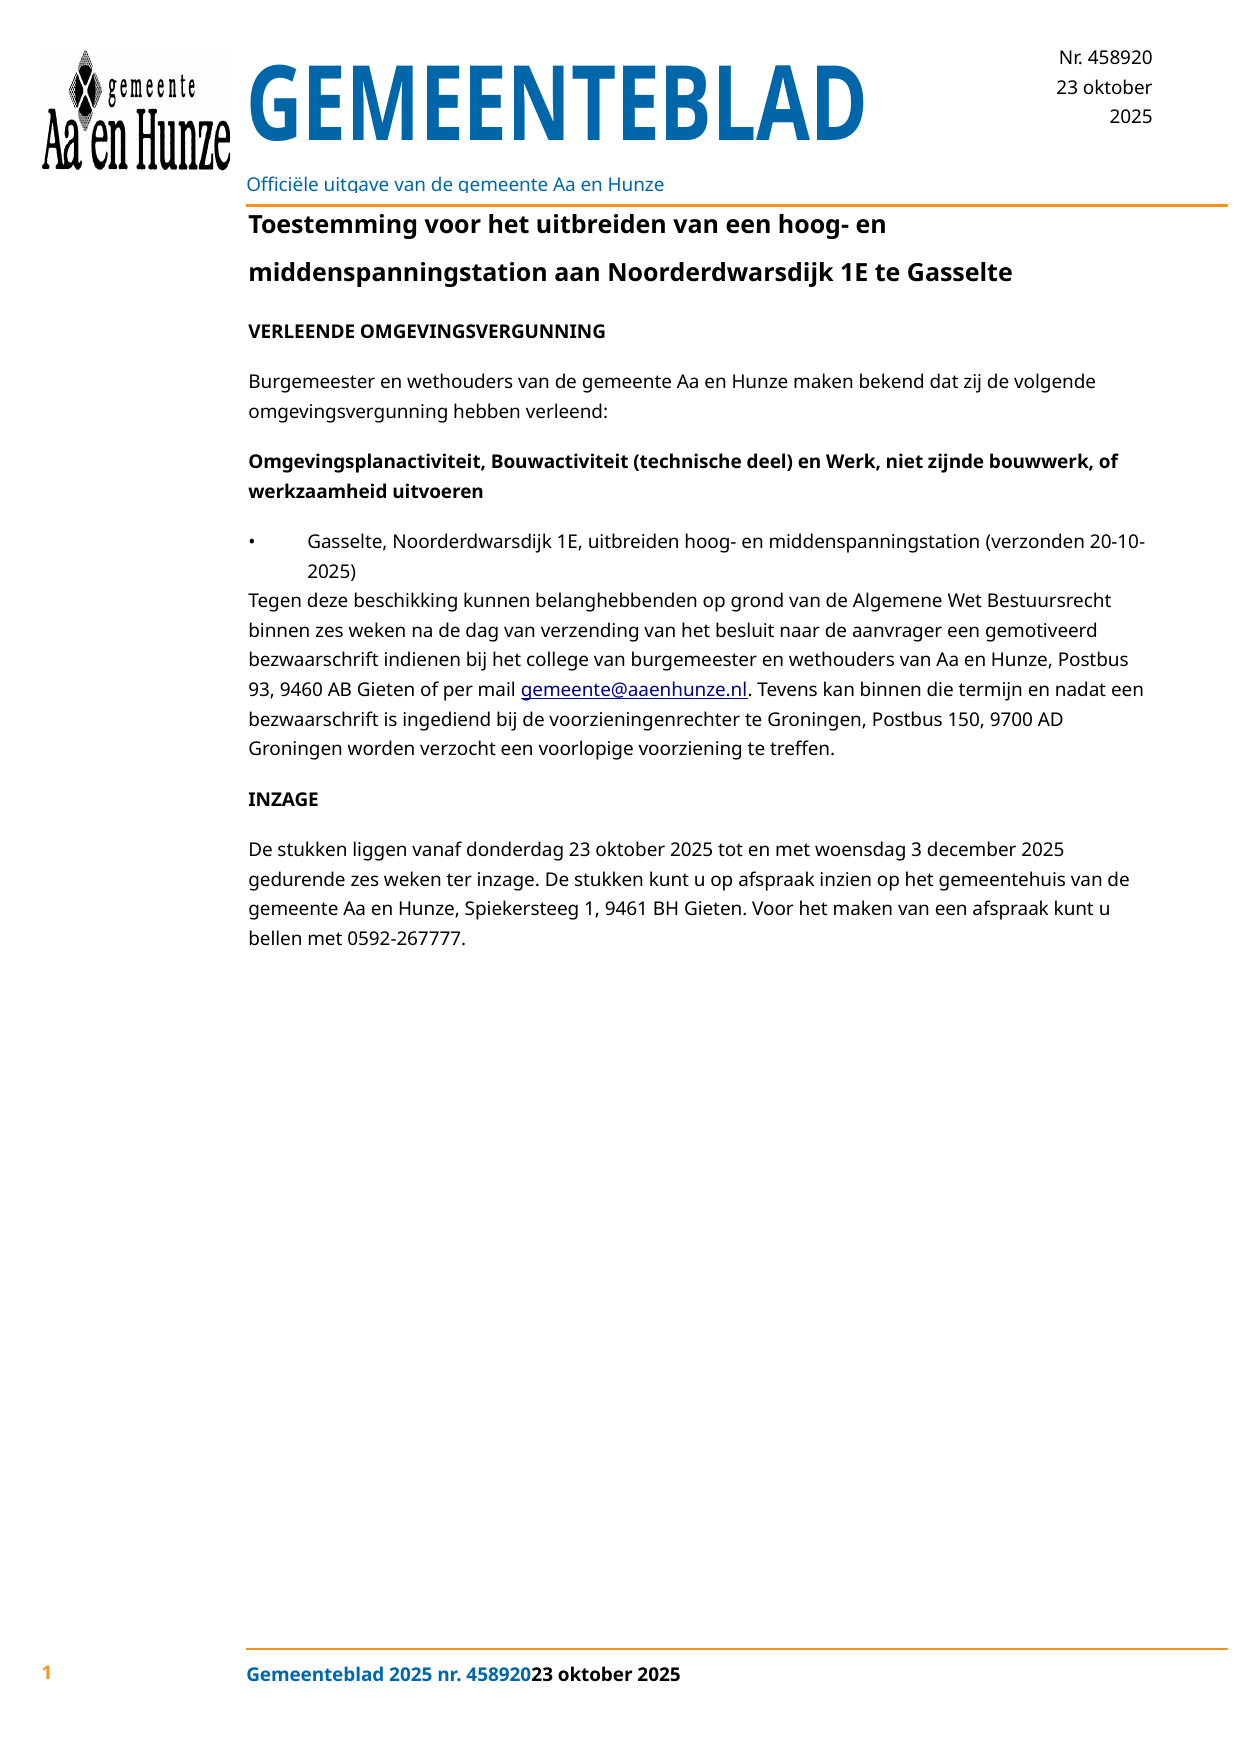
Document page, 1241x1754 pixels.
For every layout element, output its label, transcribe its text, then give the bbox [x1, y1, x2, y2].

text VERLEENDE OMGEVINGSVERGUNNING [248, 318, 1152, 344]
text Omgevingsplanactiviteit, Bouwactiviteit (technische deel) en Werk, niet zijnde bouwwerk, of werkzaamheid uitvoeren [248, 448, 1152, 504]
picture [41, 47, 231, 172]
text Toestemming voor het uitbreiden van een hoog- en middenspanningstation aan Noorderdwarsdijk 1E te Gasselte [248, 207, 1152, 288]
text Burgemeester en wethouders van de gemeente Aa en Hunze maken bekend dat zij de volgende omgevingsvergunning hebben verleend: [248, 368, 1152, 424]
text INZAGE [248, 786, 1152, 812]
text De stukken liggen vanaf donderdag 23 oktober 2025 tot en met woensdag 3 december 2025 gedurende zes weken ter inzage. De stukken kunt u op afspraak inzien op het gemeentehuis van de gemeente Aa en Hunze, Spiekersteeg 1, 9461 BH Gieten. Voor het maken van een afspraak kunt u bellen met 0592-267777. [248, 836, 1152, 951]
list Gasselte, Noorderdwarsdijk 1E, uitbreiden hoog- en middenspanningstation (verzonden 20-10-2025) [248, 528, 1152, 584]
text Tegen deze beschikking kunnen belanghebbenden op grond van de Algemene Wet Bestuursrecht binnen zes weken na de dag van verzending van het besluit naar de aanvrager een gemotiveerd bezwaarschrift indienen bij het college van burgemeester en wethouders van Aa en Hunze, Postbus 93, 9460 AB Gieten of per mail gemeente@aaenhunze.nl. Tevens kan binnen die termijn en nadat een bezwaarschrift is ingediend bij de voorzieningenrechter te Groningen, Postbus 150, 9700 AD Groningen worden verzocht een voorlopige voorziening te treffen. [248, 587, 1152, 761]
